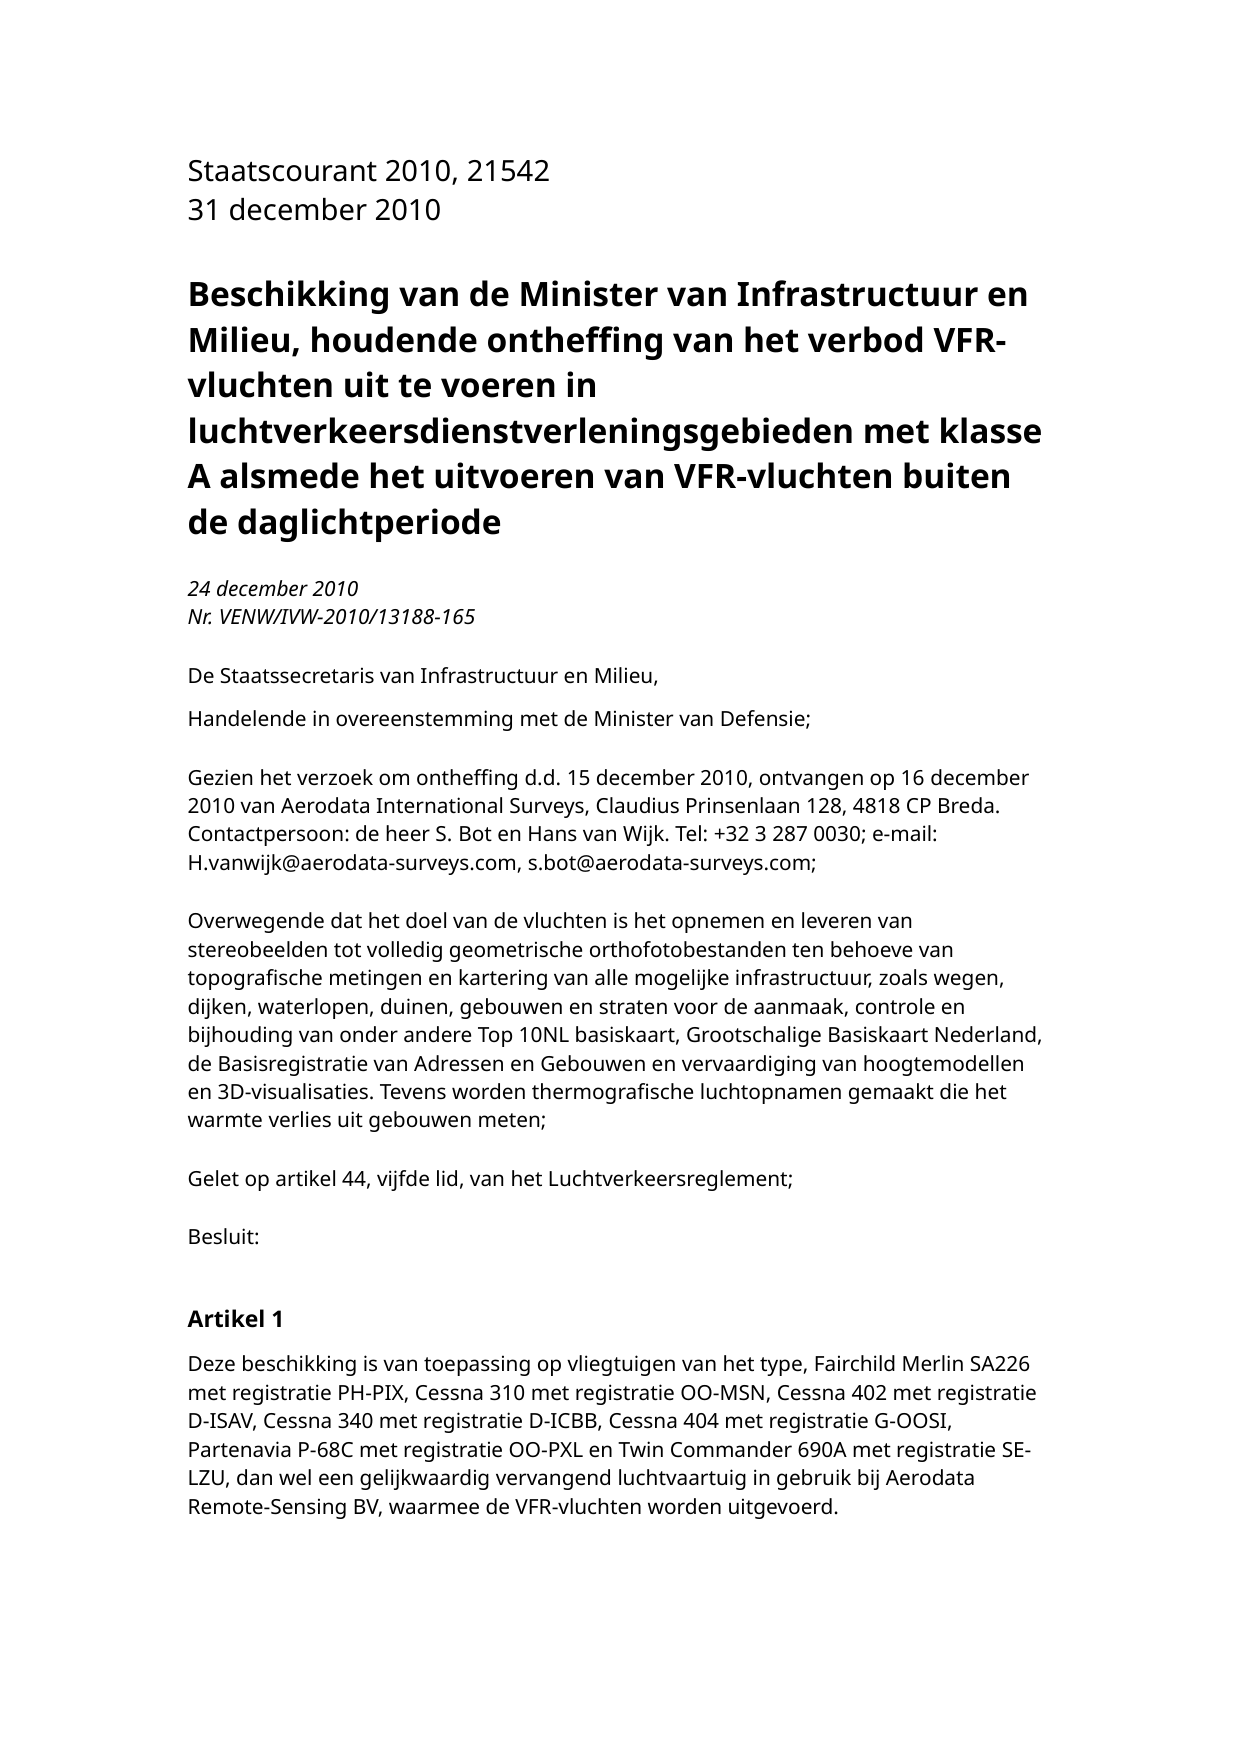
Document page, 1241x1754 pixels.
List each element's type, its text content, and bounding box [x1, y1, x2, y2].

subtitle Beschikking van de Minister van Infrastructuur en Milieu, houdende ontheffing van het verbod VFR-vluchten uit te voeren in luchtverkeersdienstverleningsgebieden met klasse A alsmede het uitvoeren van VFR-vluchten buiten de daglichtperiode [187, 271, 1053, 544]
text 24 december 2010 [187, 574, 1053, 602]
text Handelende in overeenstemming met de Minister van Defensie; [187, 704, 1053, 733]
text 31 december 2010 [187, 190, 1053, 229]
text Gezien het verzoek om ontheffing d.d. 15 december 2010, ontvangen op 16 december 2010 van Aerodata International Surveys, Claudius Prinsenlaan 128, 4818 CP Breda. Contactpersoon: de heer S. Bot en Hans van Wijk. Tel: +32 3 287 0030; e-mail: H.vanwijk@aerodata-surveys.com, s.bot@aerodata-surveys.com; [187, 763, 1053, 876]
text Staatscourant 2010, 21542 [187, 150, 1053, 190]
subtitle Artikel 1 [187, 1303, 1053, 1334]
text Besluit: [187, 1222, 1053, 1251]
text Gelet op artikel 44, vijfde lid, van het Luchtverkeersreglement; [187, 1164, 1053, 1192]
text Deze beschikking is van toepassing op vliegtuigen van het type, Fairchild Merlin SA226 met registratie PH-PIX, Cessna 310 met registratie OO-MSN, Cessna 402 met registratie D-ISAV, Cessna 340 met registratie D-ICBB, Cessna 404 met registratie G-OOSI, Partenavia P-68C met registratie OO-PXL en Twin Commander 690A met registratie SE-LZU, dan wel een gelijkwaardig vervangend luchtvaartuig in gebruik bij Aerodata Remote-Sensing BV, waarmee de VFR-vluchten worden uitgevoerd. [187, 1349, 1053, 1520]
text Overwegende dat het doel van de vluchten is het opnemen en leveren van stereobeelden tot volledig geometrische orthofotobestanden ten behoeve van topografische metingen en kartering van alle mogelijke infrastructuur, zoals wegen, dijken, waterlopen, duinen, gebouwen en straten voor de aanmaak, controle en bijhouding van onder andere Top 10NL basiskaart, Grootschalige Basiskaart Nederland, de Basisregistratie van Adressen en Gebouwen en vervaardiging van hoogtemodellen en 3D-visualisaties. Tevens worden thermografische luchtopnamen gemaakt die het warmte verlies uit gebouwen meten; [187, 906, 1053, 1134]
text Nr. VENW/IVW-2010/13188-165 [187, 602, 1053, 631]
text De Staatssecretaris van Infrastructuur en Milieu, [187, 661, 1053, 689]
